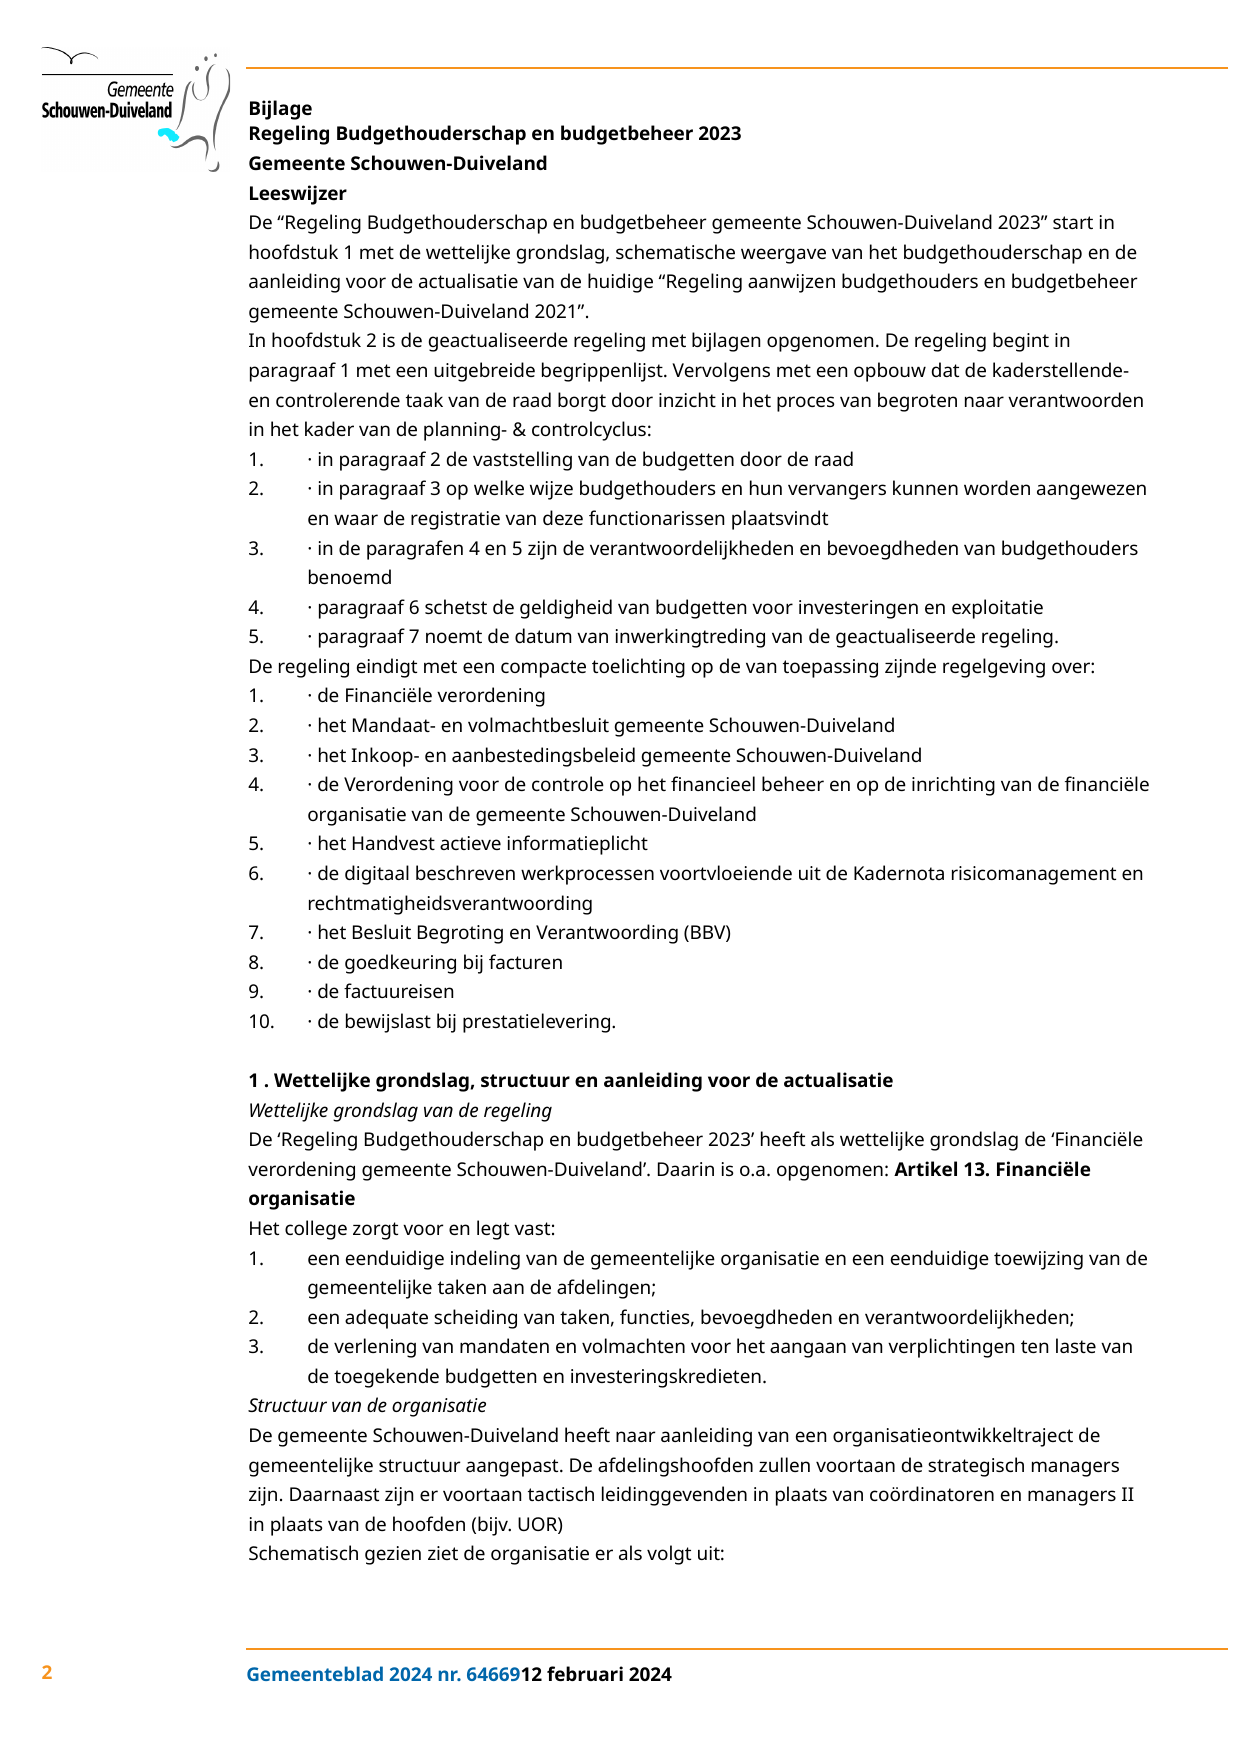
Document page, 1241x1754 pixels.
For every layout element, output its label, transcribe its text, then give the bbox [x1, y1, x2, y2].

list · de bewijslast bij prestatielevering. [248, 1008, 1152, 1034]
list · in paragraaf 3 op welke wijze budgethouders en hun vervangers kunnen worden aangewezen en waar de registratie van deze functionarissen plaatsvindt [248, 476, 1152, 531]
text Regeling Budgethouderschap en budgetbeheer 2023 [248, 121, 1152, 146]
picture [41, 47, 231, 172]
text De ‘Regeling Budgethouderschap en budgetbeheer 2023’ heeft als wettelijke grondslag de ‘Financiële verordening gemeente Schouwen-Duiveland’. Daarin is o.a. opgenomen: Artikel 13. Financiële organisatie [248, 1126, 1152, 1211]
list · de Financiële verordening [248, 683, 1152, 708]
list · in de paragrafen 4 en 5 zijn de verantwoordelijkheden en bevoegdheden van budgethouders benoemd [248, 535, 1152, 590]
text Het college zorgt voor en legt vast: [248, 1215, 1152, 1241]
text Wettelijke grondslag van de regeling [248, 1097, 1152, 1123]
list · de factuureisen [248, 978, 1152, 1004]
list · het Besluit Begroting en Verantwoording (BBV) [248, 919, 1152, 945]
list · de digitaal beschreven werkprocessen voortvloeiende uit de Kadernota risicomanagement en rechtmatigheidsverantwoording [248, 860, 1152, 916]
list · in paragraaf 2 de vaststelling van de budgetten door de raad [248, 446, 1152, 472]
list · paragraaf 7 noemt de datum van inwerkingtreding van de geactualiseerde regeling. [248, 623, 1152, 649]
text Structuur van de organisatie [248, 1393, 1152, 1418]
list de verlening van mandaten en volmachten voor het aangaan van verplichtingen ten laste van de toegekende budgetten en investeringskredieten. [248, 1333, 1152, 1389]
text Leeswijzer [248, 180, 1152, 206]
list · de Verordening voor de controle op het financieel beheer en op de inrichting van de financiële organisatie van de gemeente Schouwen-Duiveland [248, 771, 1152, 827]
text De regeling eindigt met een compacte toelichting op de van toepassing zijnde regelgeving over: [248, 653, 1152, 679]
text Schematisch gezien ziet de organisatie er als volgt uit: [248, 1541, 1152, 1566]
text Gemeente Schouwen-Duiveland [248, 150, 1152, 176]
text 1 . Wettelijke grondslag, structuur en aanleiding voor de actualisatie [248, 1067, 1152, 1093]
list · de goedkeuring bij facturen [248, 949, 1152, 975]
list · paragraaf 6 schetst de geldigheid van budgetten voor investeringen en exploitatie [248, 594, 1152, 620]
text Bijlage [248, 95, 1152, 121]
list · het Handvest actieve informatieplicht [248, 831, 1152, 856]
text De “Regeling Budgethouderschap en budgetbeheer gemeente Schouwen-Duiveland 2023” start in hoofdstuk 1 met de wettelijke grondslag, schematische weergave van het budgethouderschap en de aanleiding voor de actualisatie van de huidige “Regeling aanwijzen budgethouders en budgetbeheer gemeente Schouwen-Duiveland 2021”. [248, 209, 1152, 324]
list · het Mandaat- en volmachtbesluit gemeente Schouwen-Duiveland [248, 712, 1152, 738]
text De gemeente Schouwen-Duiveland heeft naar aanleiding van een organisatieontwikkeltraject de gemeentelijke structuur aangepast. De afdelingshoofden zullen voortaan de strategisch managers zijn. Daarnaast zijn er voortaan tactisch leidinggevenden in plaats van coördinatoren en managers II in plaats van de hoofden (bijv. UOR) [248, 1422, 1152, 1537]
list een adequate scheiding van taken, functies, bevoegdheden en verantwoordelijkheden; [248, 1304, 1152, 1330]
list · het Inkoop- en aanbestedingsbeleid gemeente Schouwen-Duiveland [248, 742, 1152, 768]
text In hoofdstuk 2 is de geactualiseerde regeling met bijlagen opgenomen. De regeling begint in paragraaf 1 met een uitgebreide begrippenlijst. Vervolgens met een opbouw dat de kaderstellende- en controlerende taak van de raad borgt door inzicht in het proces van begroten naar verantwoorden in het kader van de planning- & controlcyclus: [248, 328, 1152, 442]
list een eenduidige indeling van de gemeentelijke organisatie en een eenduidige toewijzing van de gemeentelijke taken aan de afdelingen; [248, 1245, 1152, 1300]
